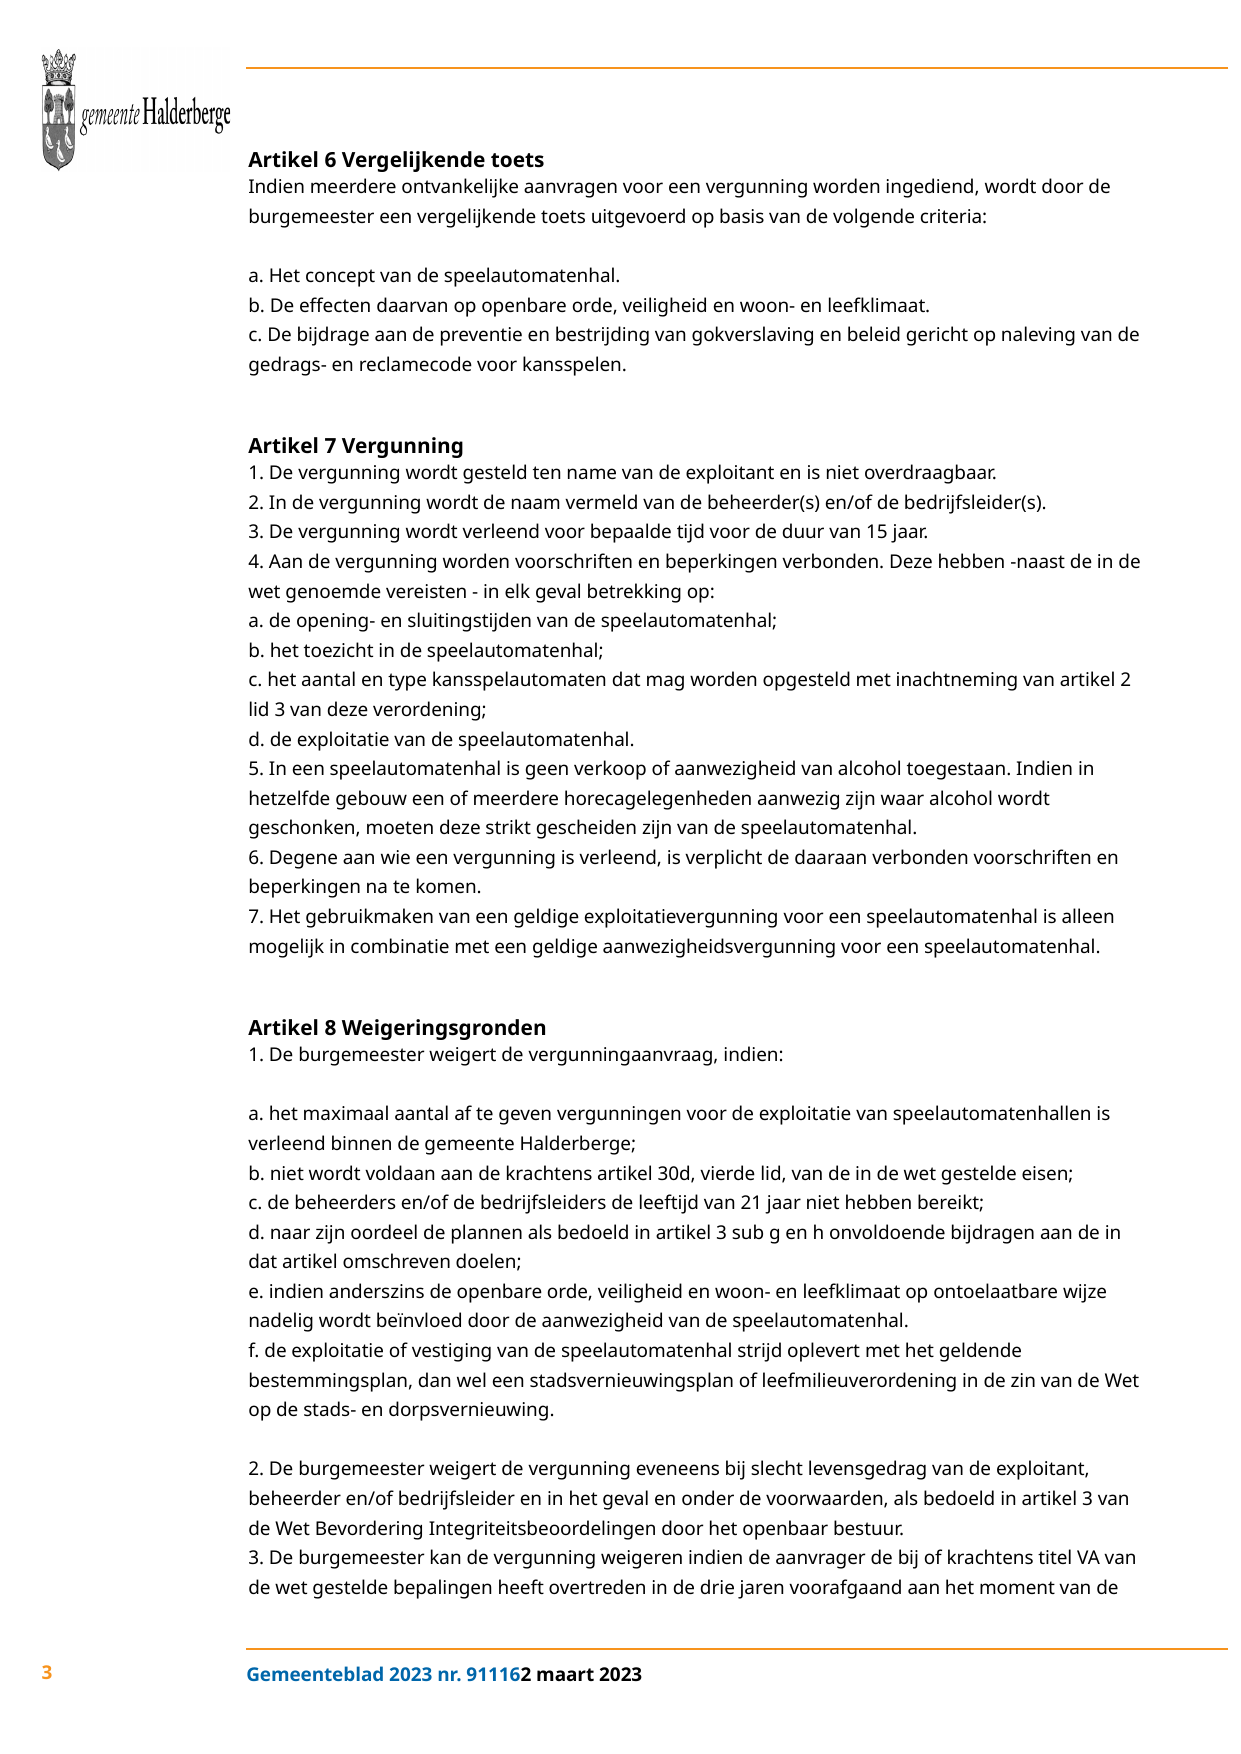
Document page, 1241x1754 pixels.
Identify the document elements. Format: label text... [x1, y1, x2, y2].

text 3. De burgemeester kan de vergunning weigeren indien de aanvrager de bij of krachtens titel VA van de wet gestelde bepalingen heeft overtreden in de drie jaren voorafgaand aan het moment van de [248, 1544, 1152, 1599]
text e. indien anderszins de openbare orde, veiligheid en woon- en leefklimaat op ontoelaatbare wijze nadelig wordt beïnvloed door de aanwezigheid van de speelautomatenhal. [248, 1278, 1152, 1333]
text 1. De vergunning wordt gesteld ten name van de exploitant en is niet overdraagbaar. [248, 459, 1152, 485]
text 7. Het gebruikmaken van een geldige exploitatievergunning voor een speelautomatenhal is alleen mogelijk in combinatie met een geldige aanwezigheidsvergunning voor een speelautomatenhal. [248, 903, 1152, 959]
text c. het aantal en type kansspelautomaten dat mag worden opgesteld met inachtneming van artikel 2 lid 3 van deze verordening; [248, 667, 1152, 722]
text a. de opening- en sluitingstijden van de speelautomatenhal; [248, 607, 1152, 633]
text Artikel 6 Vergelijkende toets [248, 145, 1152, 174]
text a. het maximaal aantal af te geven vergunningen voor de exploitatie van speelautomatenhallen is verleend binnen de gemeente Halderberge; [248, 1101, 1152, 1156]
text c. De bijdrage aan de preventie en bestrijding van gokverslaving en beleid gericht op naleving van de gedrags- en reclamecode voor kansspelen. [248, 322, 1152, 377]
text b. het toezicht in de speelautomatenhal; [248, 637, 1152, 663]
text 4. Aan de vergunning worden voorschriften en beperkingen verbonden. Deze hebben -naast de in de wet genoemde vereisten - in elk geval betrekking op: [248, 548, 1152, 604]
text Artikel 8 Weigeringsgronden [248, 1013, 1152, 1041]
text Indien meerdere ontvankelijke aanvragen voor een vergunning worden ingediend, wordt door de burgemeester een vergelijkende toets uitgevoerd op basis van de volgende criteria: [248, 174, 1152, 229]
text 2. De burgemeester weigert de vergunning eveneens bij slecht levensgedrag van de exploitant, beheerder en/of bedrijfsleider en in het geval en onder de voorwaarden, als bedoeld in artikel 3 van de Wet Bevordering Integriteitsbeoordelingen door het openbaar bestuur. [248, 1456, 1152, 1540]
text b. De effecten daarvan op openbare orde, veiligheid en woon- en leefklimaat. [248, 292, 1152, 318]
text 2. In de vergunning wordt de naam vermeld van de beheerder(s) en/of de bedrijfsleider(s). [248, 489, 1152, 515]
text 6. Degene aan wie een vergunning is verleend, is verplicht de daaraan verbonden voorschriften en beperkingen na te komen. [248, 844, 1152, 899]
text f. de exploitatie of vestiging van de speelautomatenhal strijd oplevert met het geldende bestemmingsplan, dan wel een stadsvernieuwingsplan of leefmilieuverordening in de zin van de Wet op de stads- en dorpsvernieuwing. [248, 1337, 1152, 1422]
text d. de exploitatie van de speelautomatenhal. [248, 726, 1152, 752]
text 3. De vergunning wordt verleend voor bepaalde tijd voor de duur van 15 jaar. [248, 519, 1152, 544]
text a. Het concept van de speelautomatenhal. [248, 262, 1152, 288]
picture [41, 47, 231, 172]
text 1. De burgemeester weigert de vergunningaanvraag, indien: [248, 1041, 1152, 1067]
text b. niet wordt voldaan aan de krachtens artikel 30d, vierde lid, van de in de wet gestelde eisen; [248, 1160, 1152, 1185]
text c. de beheerders en/of de bedrijfsleiders de leeftijd van 21 jaar niet hebben bereikt; [248, 1189, 1152, 1215]
text 5. In een speelautomatenhal is geen verkoop of aanwezigheid van alcohol toegestaan. Indien in hetzelfde gebouw een of meerdere horecagelegenheden aanwezig zijn waar alcohol wordt geschonken, moeten deze strikt gescheiden zijn van de speelautomatenhal. [248, 755, 1152, 840]
text d. naar zijn oordeel de plannen als bedoeld in artikel 3 sub g en h onvoldoende bijdragen aan de in dat artikel omschreven doelen; [248, 1219, 1152, 1274]
text Artikel 7 Vergunning [248, 431, 1152, 459]
